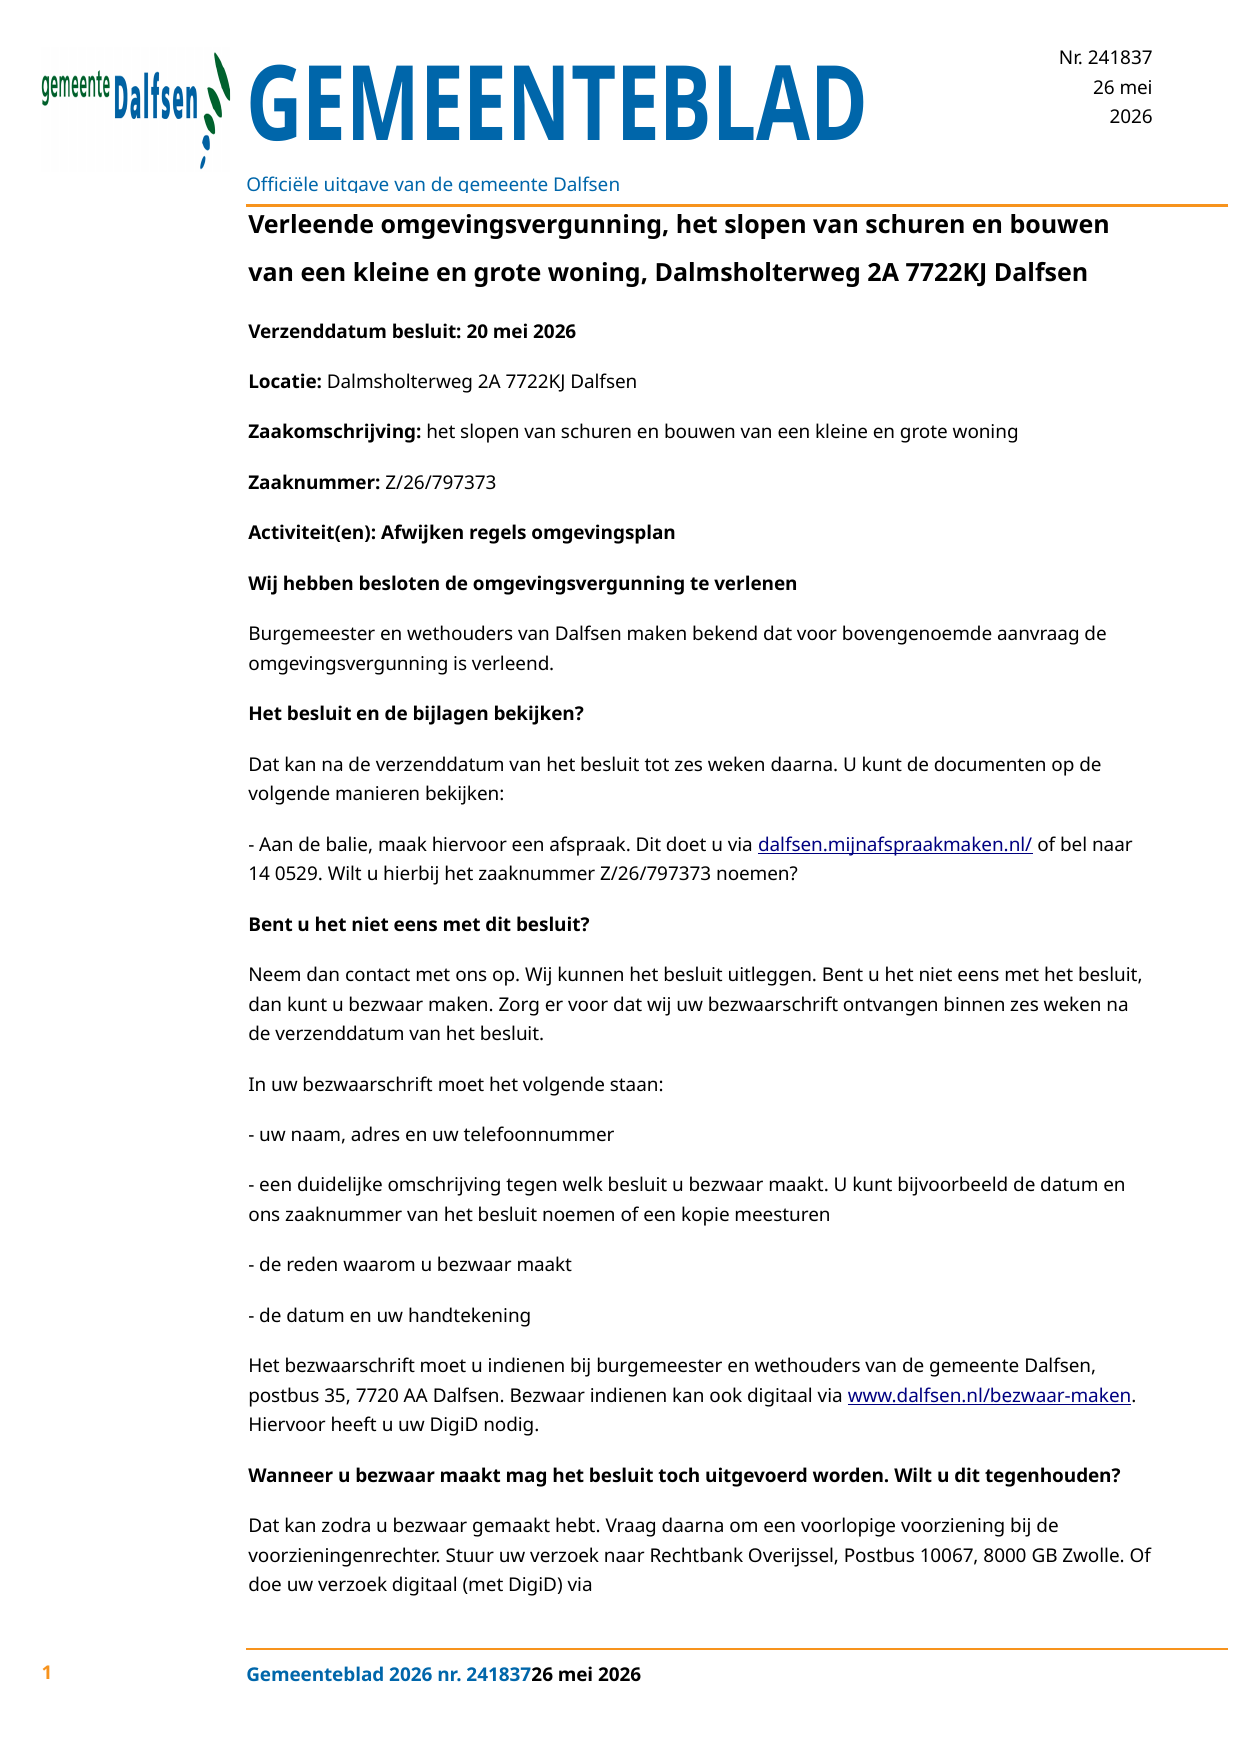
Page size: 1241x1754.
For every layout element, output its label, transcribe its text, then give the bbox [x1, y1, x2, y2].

text Neem dan contact met ons op. Wij kunnen het besluit uitleggen. Bent u het niet eens met het besluit, dan kunt u bezwaar maken. Zorg er voor dat wij uw bezwaarschrift ontvangen binnen zes weken na de verzenddatum van het besluit. [248, 961, 1152, 1046]
text Verleende omgevingsvergunning, het slopen van schuren en bouwen van een kleine en grote woning, Dalmsholterweg 2A 7722KJ Dalfsen [248, 207, 1152, 288]
text In uw bezwaarschrift moet het volgende staan: [248, 1071, 1152, 1097]
text Burgemeester en wethouders van Dalfsen maken bekend dat voor bovengenoemde aanvraag de omgevingsvergunning is verleend. [248, 620, 1152, 676]
text Het bezwaarschrift moet u indienen bij burgemeester en wethouders van de gemeente Dalfsen, postbus 35, 7720 AA Dalfsen. Bezwaar indienen kan ook digitaal via www.dalfsen.nl/bezwaar-maken. Hiervoor heeft u uw DigiD nodig. [248, 1352, 1152, 1437]
text - de datum en uw handtekening [248, 1302, 1152, 1328]
text Locatie: Dalmsholterweg 2A 7722KJ Dalfsen [248, 368, 1152, 394]
text Het besluit en de bijlagen bekijken? [248, 700, 1152, 726]
text Zaakomschrijving: het slopen van schuren en bouwen van een kleine en grote woning [248, 419, 1152, 444]
text - een duidelijke omschrijving tegen welk besluit u bezwaar maakt. U kunt bijvoorbeeld de datum en ons zaaknummer van het besluit noemen of een kopie meesturen [248, 1172, 1152, 1227]
text Activiteit(en): Afwijken regels omgevingsplan [248, 519, 1152, 545]
text Verzenddatum besluit: 20 mei 2026 [248, 318, 1152, 344]
text Dat kan zodra u bezwaar gemaakt hebt. Vraag daarna om een voorlopige voorziening bij de voorzieningenrechter. Stuur uw verzoek naar Rechtbank Overijssel, Postbus 10067, 8000 GB Zwolle. Of doe uw verzoek digitaal (met DigiD) via [248, 1512, 1152, 1597]
text - Aan de balie, maak hiervoor een afspraak. Dit doet u via dalfsen.mijnafspraakmaken.nl/ of bel naar 14 0529. Wilt u hierbij het zaaknummer Z/26/797373 noemen? [248, 831, 1152, 886]
text Dat kan na de verzenddatum van het besluit tot zes weken daarna. U kunt de documenten op de volgende manieren bekijken: [248, 751, 1152, 806]
picture [41, 47, 231, 172]
text - uw naam, adres en uw telefoonnummer [248, 1121, 1152, 1147]
text Zaaknummer: Z/26/797373 [248, 469, 1152, 495]
text Wanneer u bezwaar maakt mag het besluit toch uitgevoerd worden. Wilt u dit tegenhouden? [248, 1462, 1152, 1488]
text Bent u het niet eens met dit besluit? [248, 911, 1152, 937]
text - de reden waarom u bezwaar maakt [248, 1252, 1152, 1277]
text Wij hebben besloten de omgevingsvergunning te verlenen [248, 570, 1152, 596]
